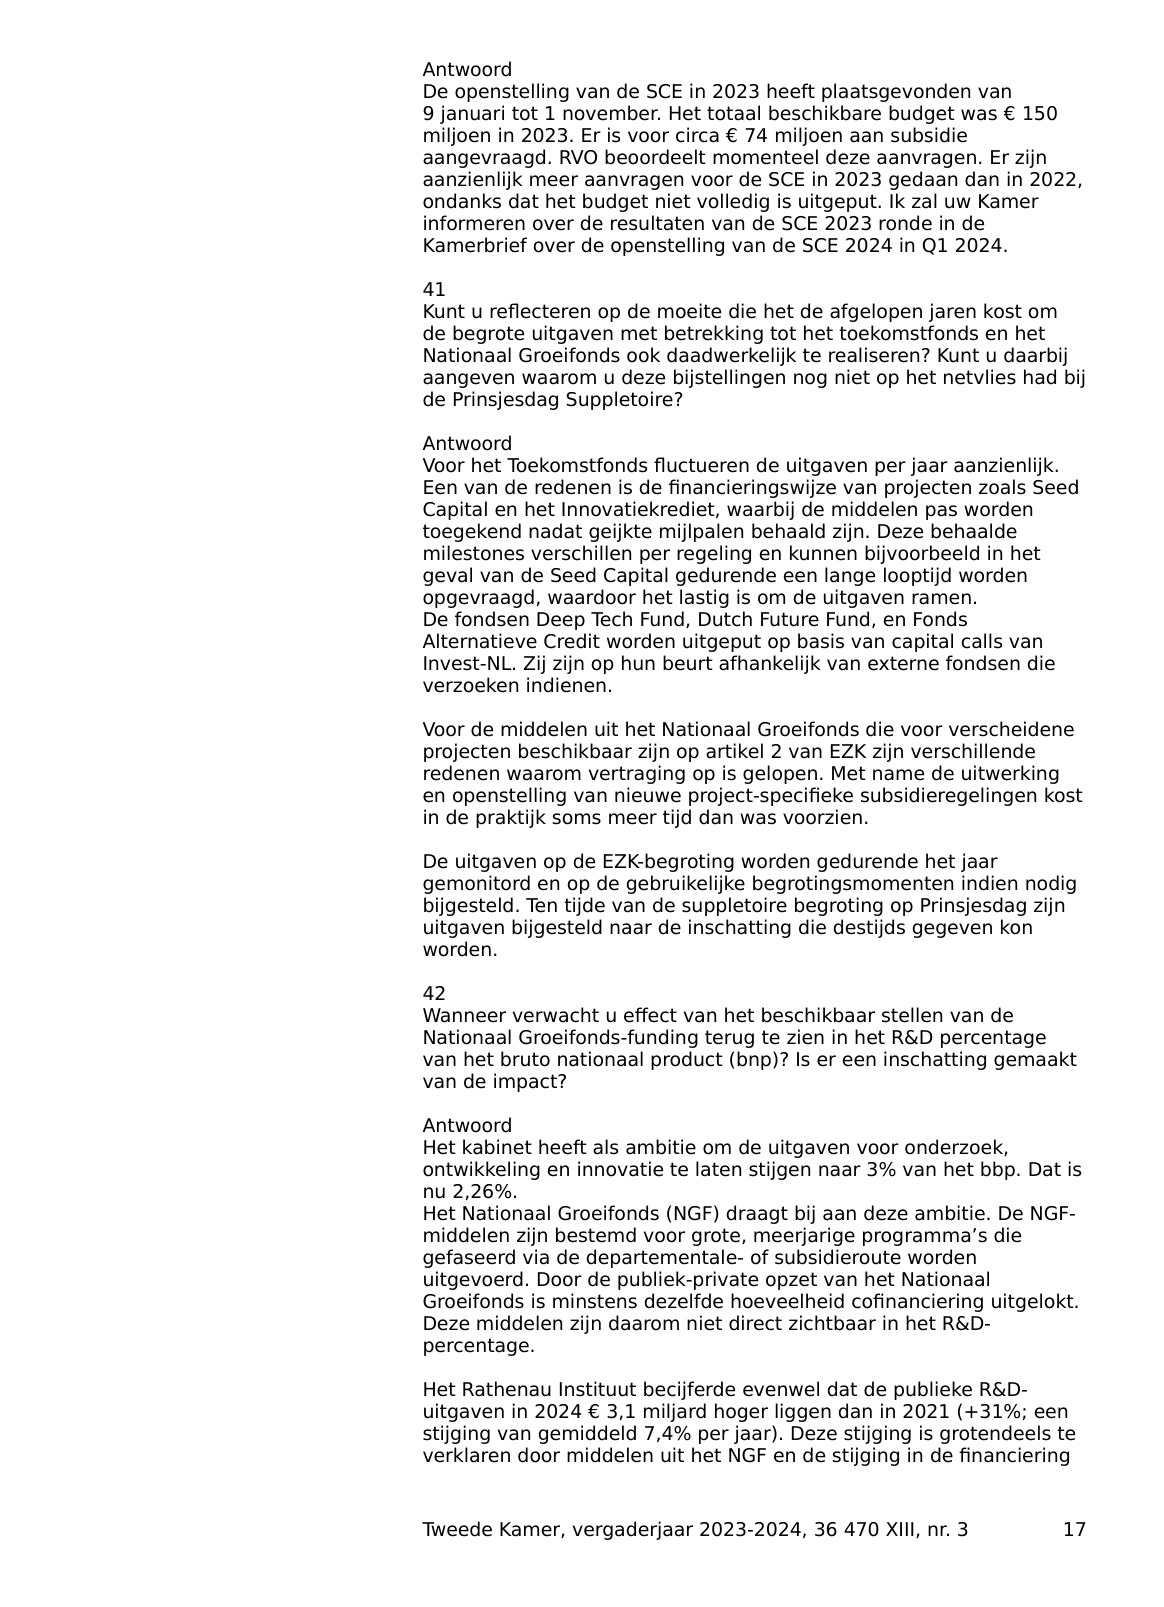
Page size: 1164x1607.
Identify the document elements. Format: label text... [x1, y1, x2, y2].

text Kunt u reflecteren op de moeite die het de afgelopen jaren kost om de begrote uitgaven met betrekking tot het toekomstfonds en het Nationaal Groeifonds ook daadwerkelijk te realiseren? Kunt u daarbij aangeven waarom u deze bijstellingen nog niet op het netvlies had bij de Prinsjesdag Suppletoire? [422, 301, 1087, 411]
text 42 [422, 983, 1087, 1005]
text Antwoord [422, 1115, 1087, 1137]
text Het Rathenau Instituut becijferde evenwel dat de publieke R&D-uitgaven in 2024 € 3,1 miljard hoger liggen dan in 2021 (+31%; een stijging van gemiddeld 7,4% per jaar). Deze stijging is grotendeels te verklaren door middelen uit het NGF en de stijging in de financiering [422, 1379, 1087, 1467]
text De fondsen Deep Tech Fund, Dutch Future Fund, en Fonds Alternatieve Credit worden uitgeput op basis van capital calls van Invest-NL. Zij zijn op hun beurt afhankelijk van externe fondsen die verzoeken indienen. [422, 609, 1087, 697]
text Wanneer verwacht u effect van het beschikbaar stellen van de Nationaal Groeifonds-funding terug te zien in het R&D percentage van het bruto nationaal product (bnp)? Is er een inschatting gemaakt van de impact? [422, 1005, 1087, 1093]
text Voor de middelen uit het Nationaal Groeifonds die voor verscheidene projecten beschikbaar zijn op artikel 2 van EZK zijn verschillende redenen waarom vertraging op is gelopen. Met name de uitwerking en openstelling van nieuwe project-specifieke subsidieregelingen kost in de praktijk soms meer tijd dan was voorzien. [422, 719, 1087, 829]
text Het kabinet heeft als ambitie om de uitgaven voor onderzoek, ontwikkeling en innovatie te laten stijgen naar 3% van het bbp. Dat is nu 2,26%. [422, 1137, 1087, 1203]
text De uitgaven op de EZK-begroting worden gedurende het jaar gemonitord en op de gebruikelijke begrotingsmomenten indien nodig bijgesteld. Ten tijde van de suppletoire begroting op Prinsjesdag zijn uitgaven bijgesteld naar de inschatting die destijds gegeven kon worden. [422, 851, 1087, 961]
text 41 [422, 279, 1087, 301]
text Het Nationaal Groeifonds (NGF) draagt bij aan deze ambitie. De NGF-middelen zijn bestemd voor grote, meerjarige programma’s die gefaseerd via de departementale- of subsidieroute worden uitgevoerd. Door de publiek-private opzet van het Nationaal Groeifonds is minstens dezelfde hoeveelheid cofinanciering uitgelokt. Deze middelen zijn daarom niet direct zichtbaar in het R&D-percentage. [422, 1203, 1087, 1357]
text Voor het Toekomstfonds fluctueren de uitgaven per jaar aanzienlijk. Een van de redenen is de financieringswijze van projecten zoals Seed Capital en het Innovatiekrediet, waarbij de middelen pas worden toegekend nadat geijkte mijlpalen behaald zijn. Deze behaalde milestones verschillen per regeling en kunnen bijvoorbeeld in het geval van de Seed Capital gedurende een lange looptijd worden opgevraagd, waardoor het lastig is om de uitgaven ramen. [422, 455, 1087, 609]
text Antwoord [422, 59, 1087, 81]
text Antwoord [422, 433, 1087, 455]
text De openstelling van de SCE in 2023 heeft plaatsgevonden van 9 januari tot 1 november. Het totaal beschikbare budget was € 150 miljoen in 2023. Er is voor circa € 74 miljoen aan subsidie aangevraagd. RVO beoordeelt momenteel deze aanvragen. Er zijn aanzienlijk meer aanvragen voor de SCE in 2023 gedaan dan in 2022, ondanks dat het budget niet volledig is uitgeput. Ik zal uw Kamer informeren over de resultaten van de SCE 2023 ronde in de Kamerbrief over de openstelling van de SCE 2024 in Q1 2024. [422, 81, 1087, 257]
